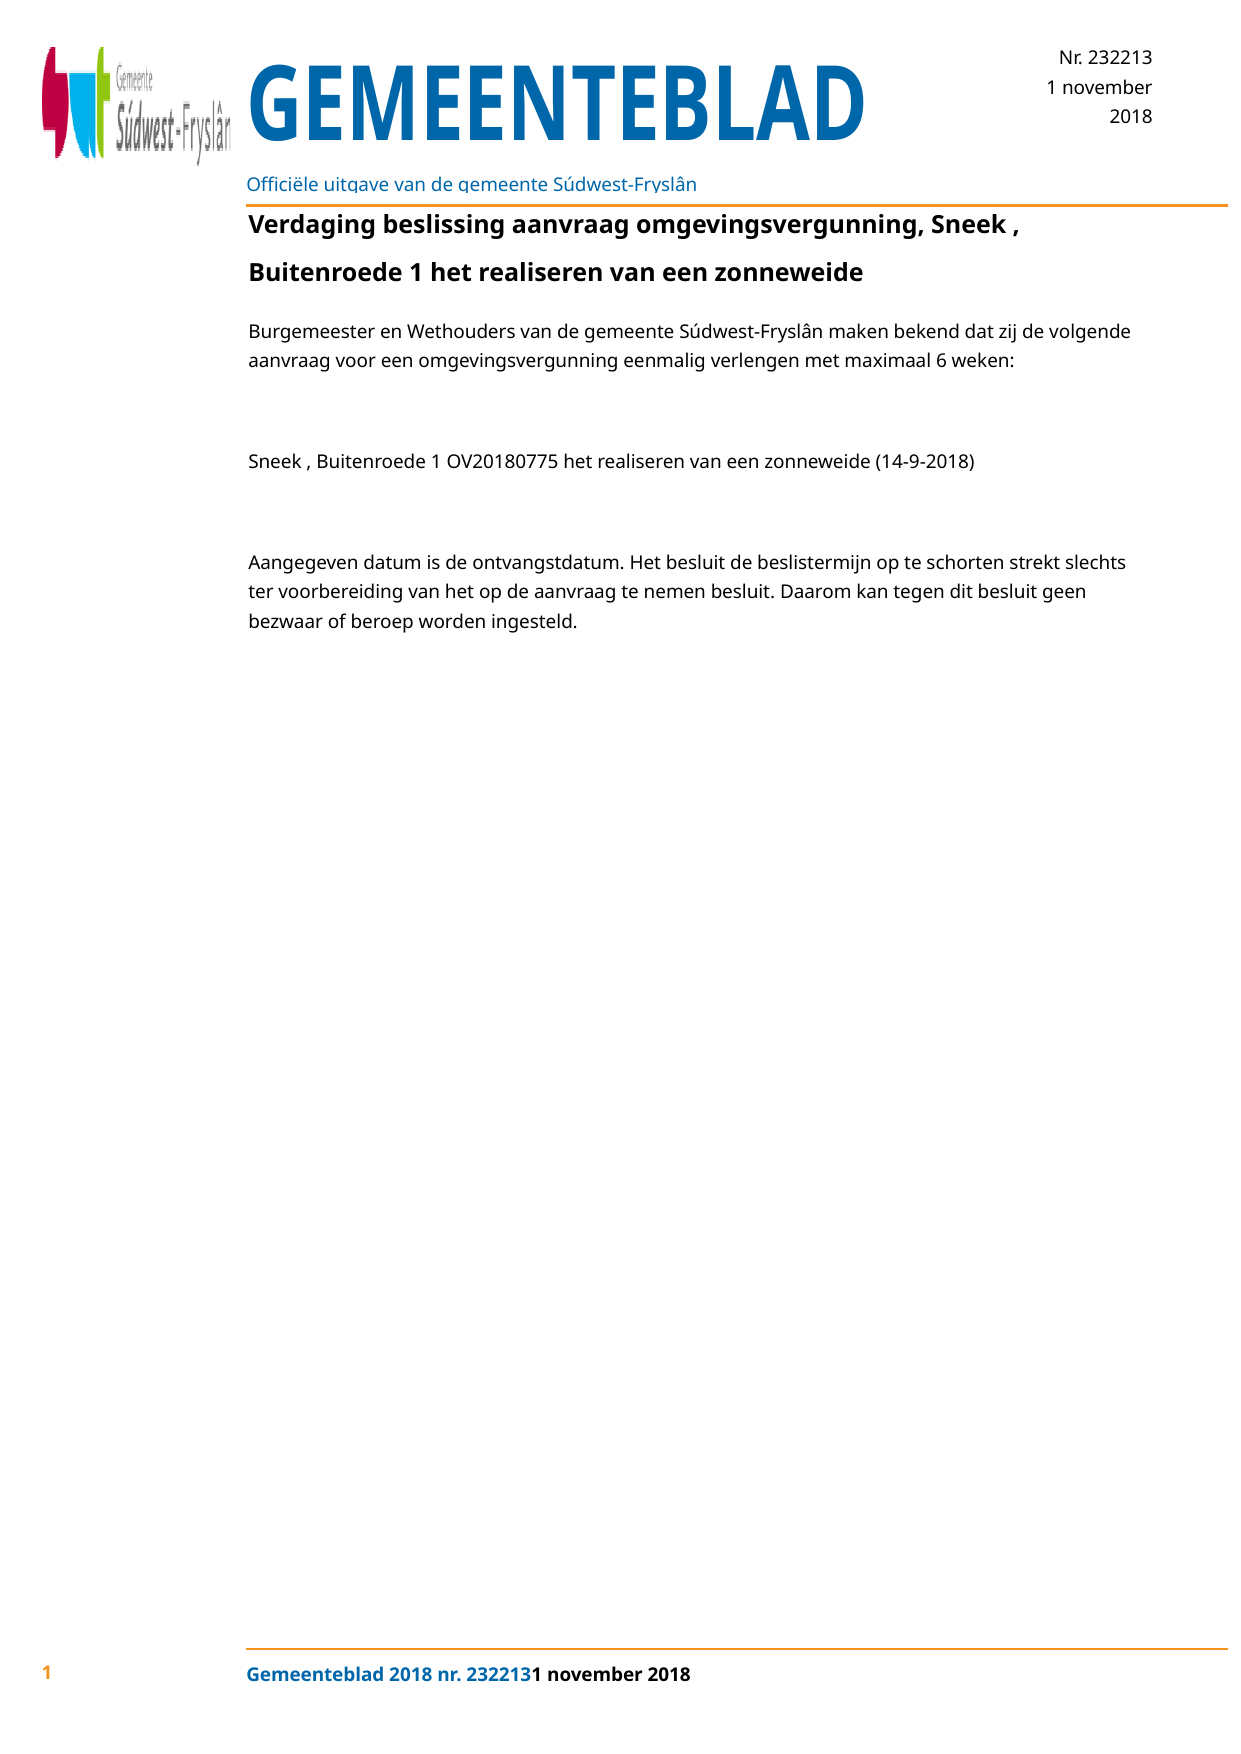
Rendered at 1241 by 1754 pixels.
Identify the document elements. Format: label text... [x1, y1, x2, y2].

text Sneek , Buitenroede 1 OV20180775 het realiseren van een zonneweide (14-9-2018) [248, 448, 1152, 474]
picture [41, 47, 231, 172]
text Aangegeven datum is de ontvangstdatum. Het besluit de beslistermijn op te schorten strekt slechts ter voorbereiding van het op de aanvraag te nemen besluit. Daarom kan tegen dit besluit geen bezwaar of beroep worden ingesteld. [248, 549, 1152, 634]
text Verdaging beslissing aanvraag omgevingsvergunning, Sneek , Buitenroede 1 het realiseren van een zonneweide [248, 207, 1152, 288]
text Burgemeester en Wethouders van de gemeente Súdwest-Fryslân maken bekend dat zij de volgende aanvraag voor een omgevingsvergunning eenmalig verlengen met maximaal 6 weken: [248, 318, 1152, 373]
